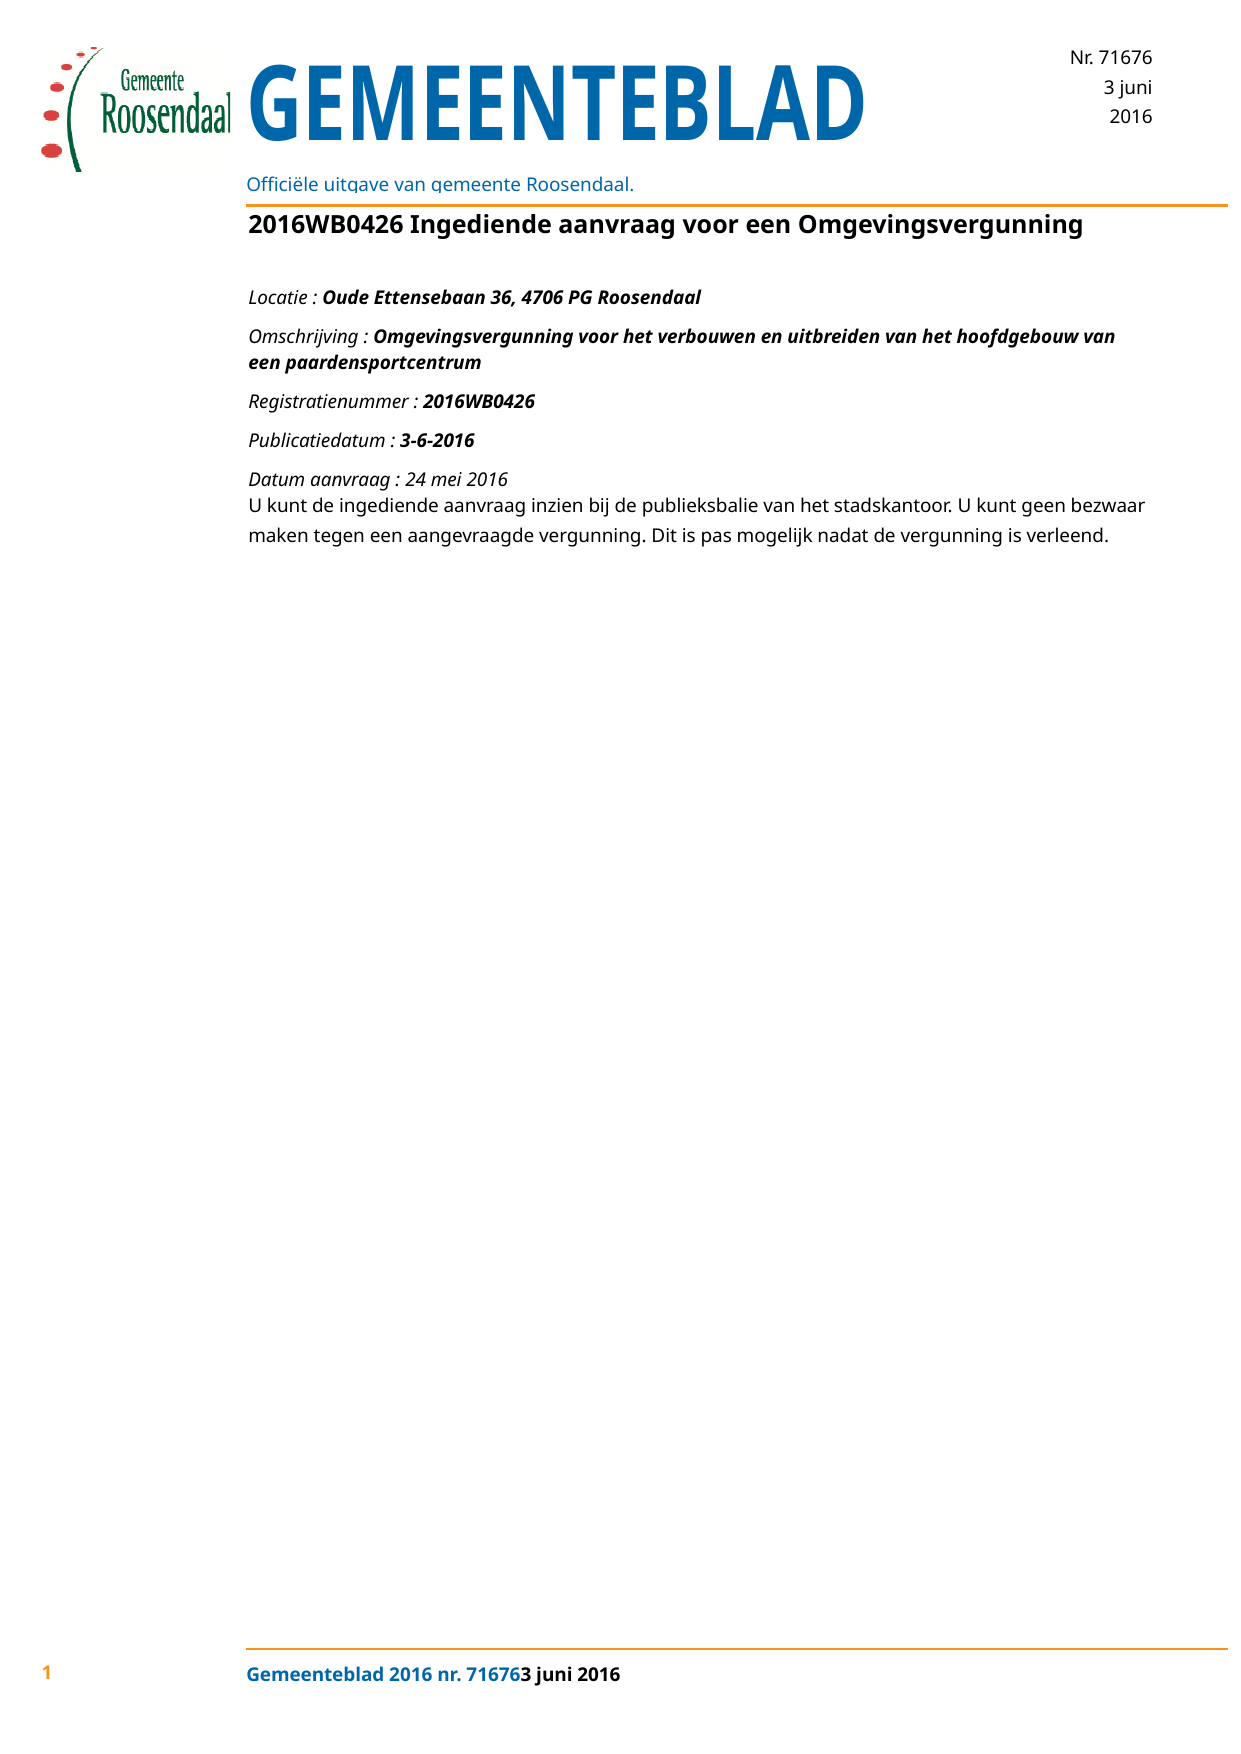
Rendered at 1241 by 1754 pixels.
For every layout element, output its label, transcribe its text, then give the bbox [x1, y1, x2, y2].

text Locatie : Oude Ettensebaan 36, 4706 PG Roosendaal [248, 284, 1152, 309]
text Omschrijving : Omgevingsvergunning voor het verbouwen en uitbreiden van het hoofdgebouw van een paardensportcentrum [248, 323, 1152, 374]
text Registratienummer : 2016WB0426 [248, 388, 1152, 414]
text Datum aanvraag : 24 mei 2016 [248, 467, 1152, 492]
picture [41, 47, 231, 172]
text 2016WB0426 Ingediende aanvraag voor een Omgevingsvergunning [248, 207, 1152, 241]
text Publicatiedatum : 3-6-2016 [248, 427, 1152, 453]
text U kunt de ingediende aanvraag inzien bij de publieksbalie van het stadskantoor. U kunt geen bezwaar maken tegen een aangevraagde vergunning. Dit is pas mogelijk nadat de vergunning is verleend. [248, 492, 1152, 548]
